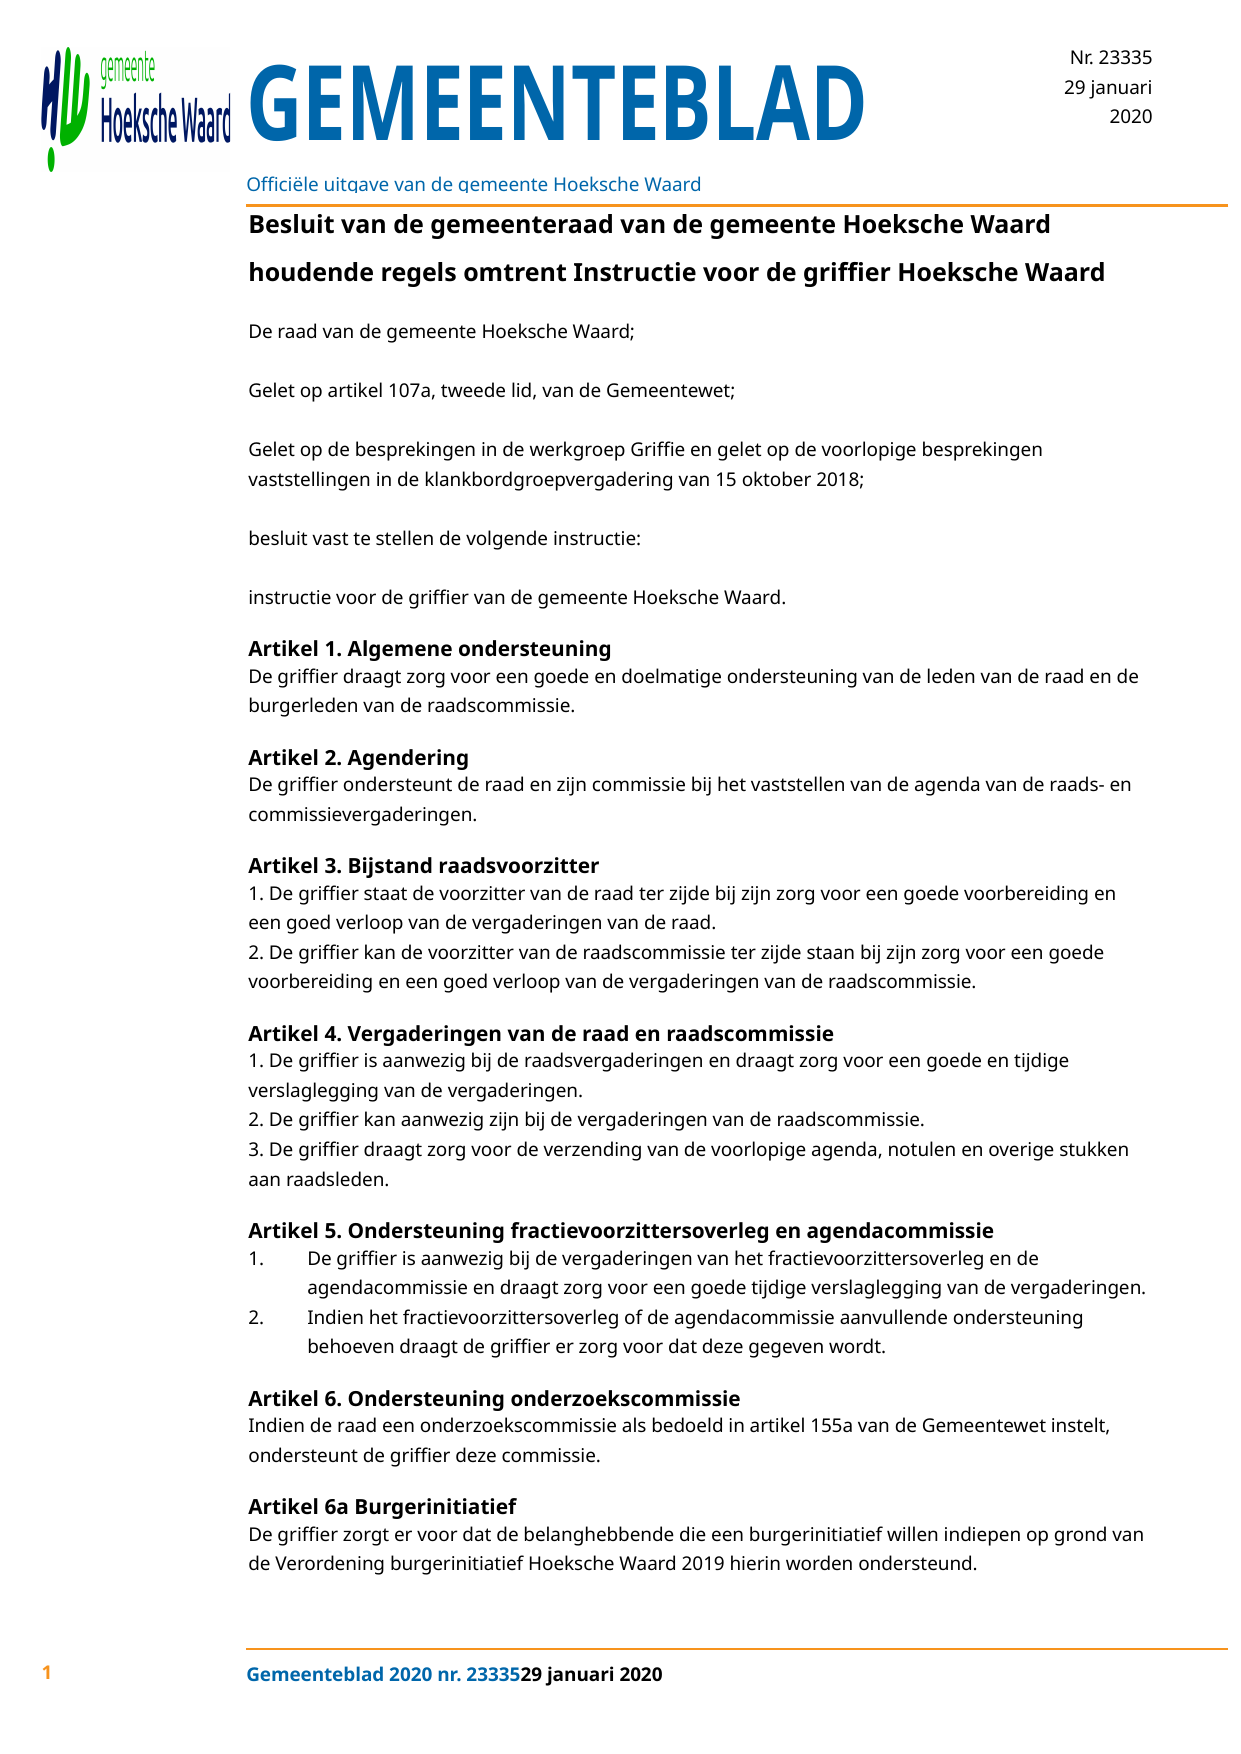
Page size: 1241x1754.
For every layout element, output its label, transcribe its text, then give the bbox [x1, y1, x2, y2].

text Gelet op artikel 107a, tweede lid, van de Gemeentewet; [248, 377, 1152, 403]
picture [41, 47, 231, 172]
text De griffier ondersteunt de raad en zijn commissie bij het vaststellen van de agenda van de raads- en commissievergaderingen. [248, 771, 1152, 827]
text 1. De griffier staat de voorzitter van de raad ter zijde bij zijn zorg voor een goede voorbereiding en een goed verloop van de vergaderingen van de raad. [248, 880, 1152, 935]
text 1. De griffier is aanwezig bij de raadsvergaderingen en draagt zorg voor een goede en tijdige verslaglegging van de vergaderingen. [248, 1047, 1152, 1103]
text Indien de raad een onderzoekscommissie als bedoeld in artikel 155a van de Gemeentewet instelt, ondersteunt de griffier deze commissie. [248, 1412, 1152, 1468]
text Artikel 6. Ondersteuning onderzoekscommissie [248, 1384, 1152, 1412]
text Gelet op de besprekingen in de werkgroep Griffie en gelet op de voorlopige besprekingen vaststellingen in de klankbordgroepvergadering van 15 oktober 2018; [248, 436, 1152, 492]
text Artikel 2. Agendering [248, 743, 1152, 771]
text Artikel 5. Ondersteuning fractievoorzittersoverleg en agendacommissie [248, 1216, 1152, 1245]
text instructie voor de griffier van de gemeente Hoeksche Waard. [248, 584, 1152, 610]
list De griffier is aanwezig bij de vergaderingen van het fractievoorzittersoverleg en de agendacommissie en draagt zorg voor een goede tijdige verslaglegging van de vergaderingen. [248, 1245, 1152, 1300]
text 2. De griffier kan de voorzitter van de raadscommissie ter zijde staan bij zijn zorg voor een goede voorbereiding en een goed verloop van de vergaderingen van de raadscommissie. [248, 939, 1152, 994]
list Indien het fractievoorzittersoverleg of de agendacommissie aanvullende ondersteuning behoeven draagt de griffier er zorg voor dat deze gegeven wordt. [248, 1304, 1152, 1359]
text Artikel 6a Burgerinitiatief [248, 1492, 1152, 1521]
text De raad van de gemeente Hoeksche Waard; [248, 318, 1152, 344]
text De griffier zorgt er voor dat de belanghebbende die een burgerinitiatief willen indiepen op grond van de Verordening burgerinitiatief Hoeksche Waard 2019 hierin worden ondersteund. [248, 1521, 1152, 1576]
text besluit vast te stellen de volgende instructie: [248, 525, 1152, 551]
text Besluit van de gemeenteraad van de gemeente Hoeksche Waard houdende regels omtrent Instructie voor de griffier Hoeksche Waard [248, 207, 1152, 288]
text De griffier draagt zorg voor een goede en doelmatige ondersteuning van de leden van de raad en de burgerleden van de raadscommissie. [248, 663, 1152, 718]
text Artikel 3. Bijstand raadsvoorzitter [248, 851, 1152, 880]
text Artikel 1. Algemene ondersteuning [248, 634, 1152, 663]
text 2. De griffier kan aanwezig zijn bij de vergaderingen van de raadscommissie. [248, 1107, 1152, 1132]
text Artikel 4. Vergaderingen van de raad en raadscommissie [248, 1019, 1152, 1047]
text 3. De griffier draagt zorg voor de verzending van de voorlopige agenda, notulen en overige stukken aan raadsleden. [248, 1136, 1152, 1192]
